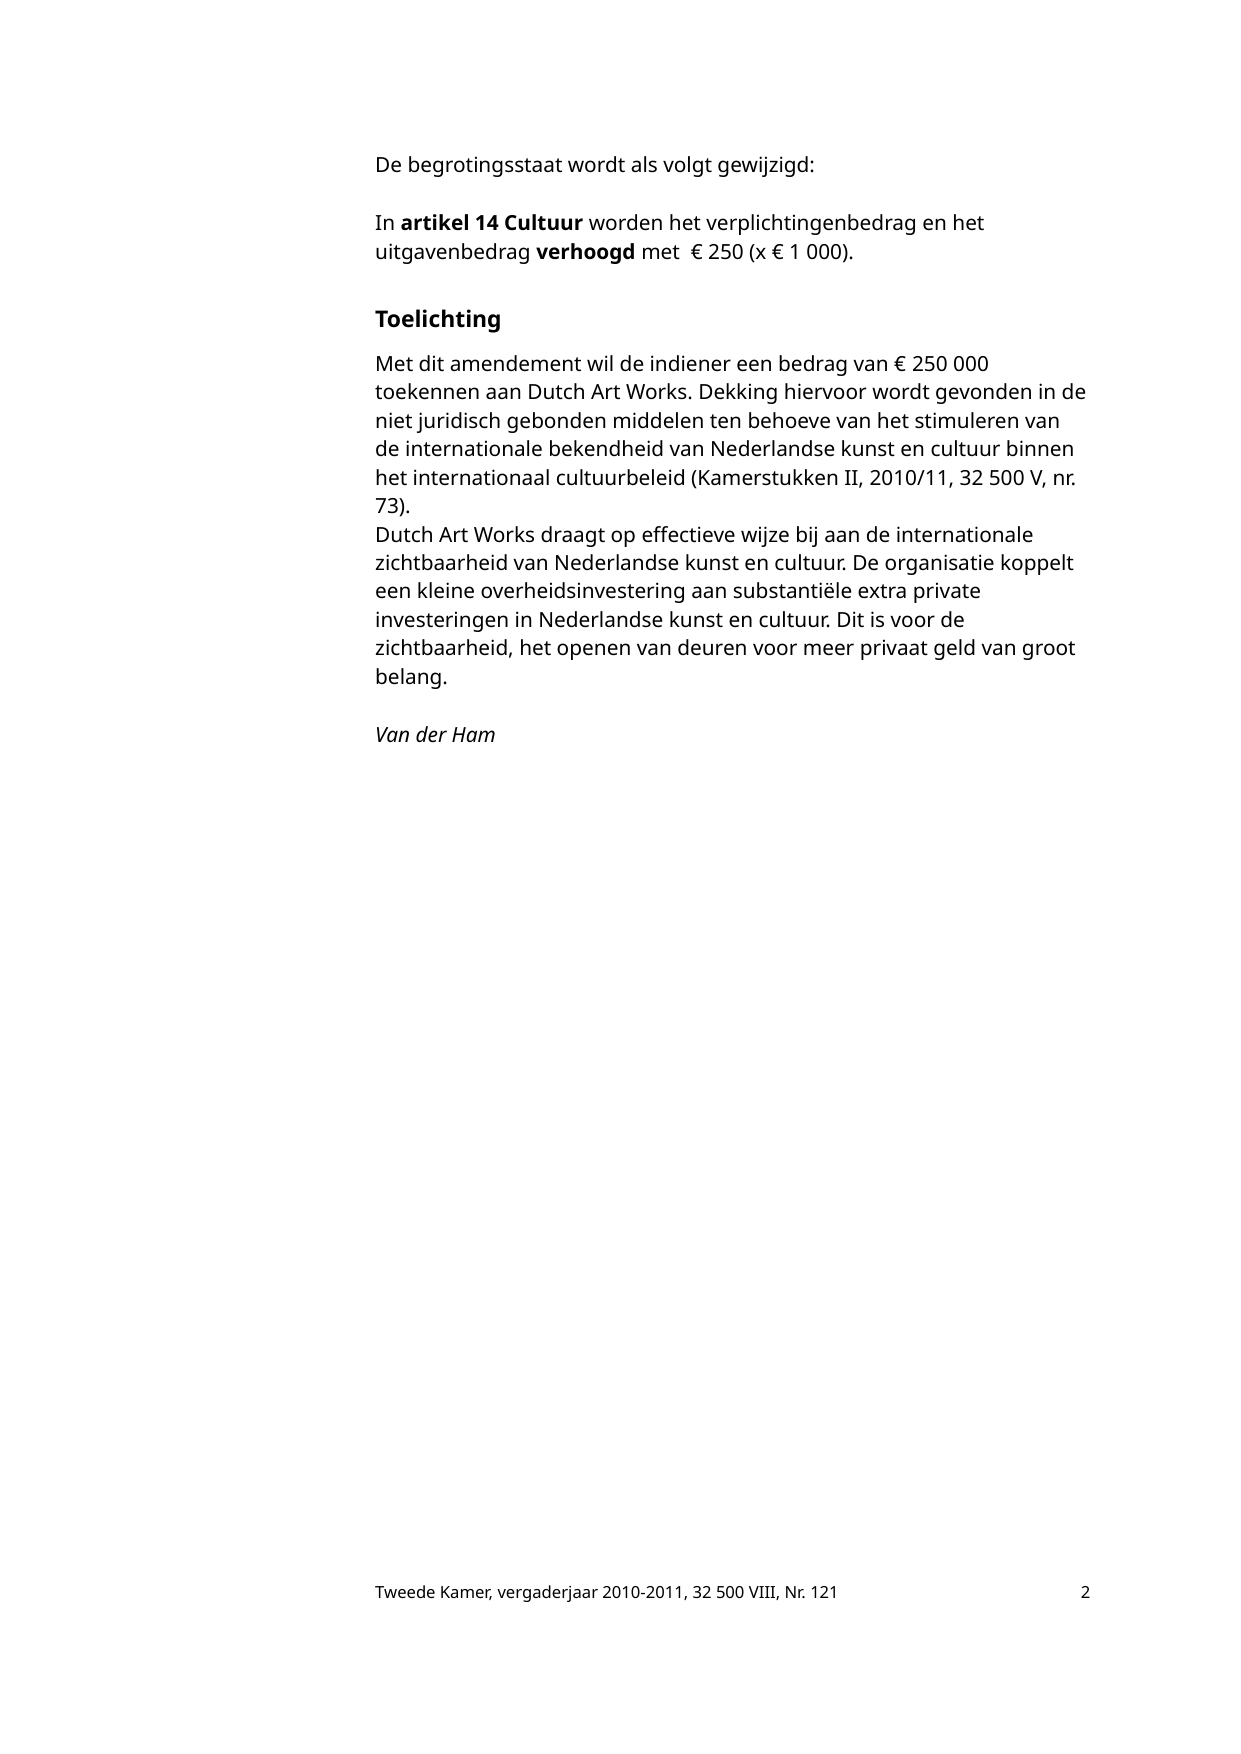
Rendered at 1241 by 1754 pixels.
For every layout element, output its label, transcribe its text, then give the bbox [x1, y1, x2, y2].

subtitle Toelichting [375, 303, 1090, 334]
text De begrotingsstaat wordt als volgt gewijzigd: [375, 150, 1090, 178]
text Dutch Art Works draagt op effectieve wijze bij aan de internationale zichtbaarheid van Nederlandse kunst en cultuur. De organisatie koppelt een kleine overheidsinvestering aan substantiële extra private investeringen in Nederlandse kunst en cultuur. Dit is voor de zichtbaarheid, het openen van deuren voor meer privaat geld van groot belang. [375, 520, 1090, 690]
text In artikel 14 Cultuur worden het verplichtingenbedrag en het uitgavenbedrag verhoogd met € 250 (x € 1 000). [375, 208, 1090, 265]
text Met dit amendement wil de indiener een bedrag van € 250 000 toekennen aan Dutch Art Works. Dekking hiervoor wordt gevonden in de niet juridisch gebonden middelen ten behoeve van het stimuleren van de internationale bekendheid van Nederlandse kunst en cultuur binnen het internationaal cultuurbeleid (Kamerstukken II, 2010/11, 32 500 V, nr. 73). [375, 349, 1090, 520]
text Van der Ham [375, 720, 1090, 749]
